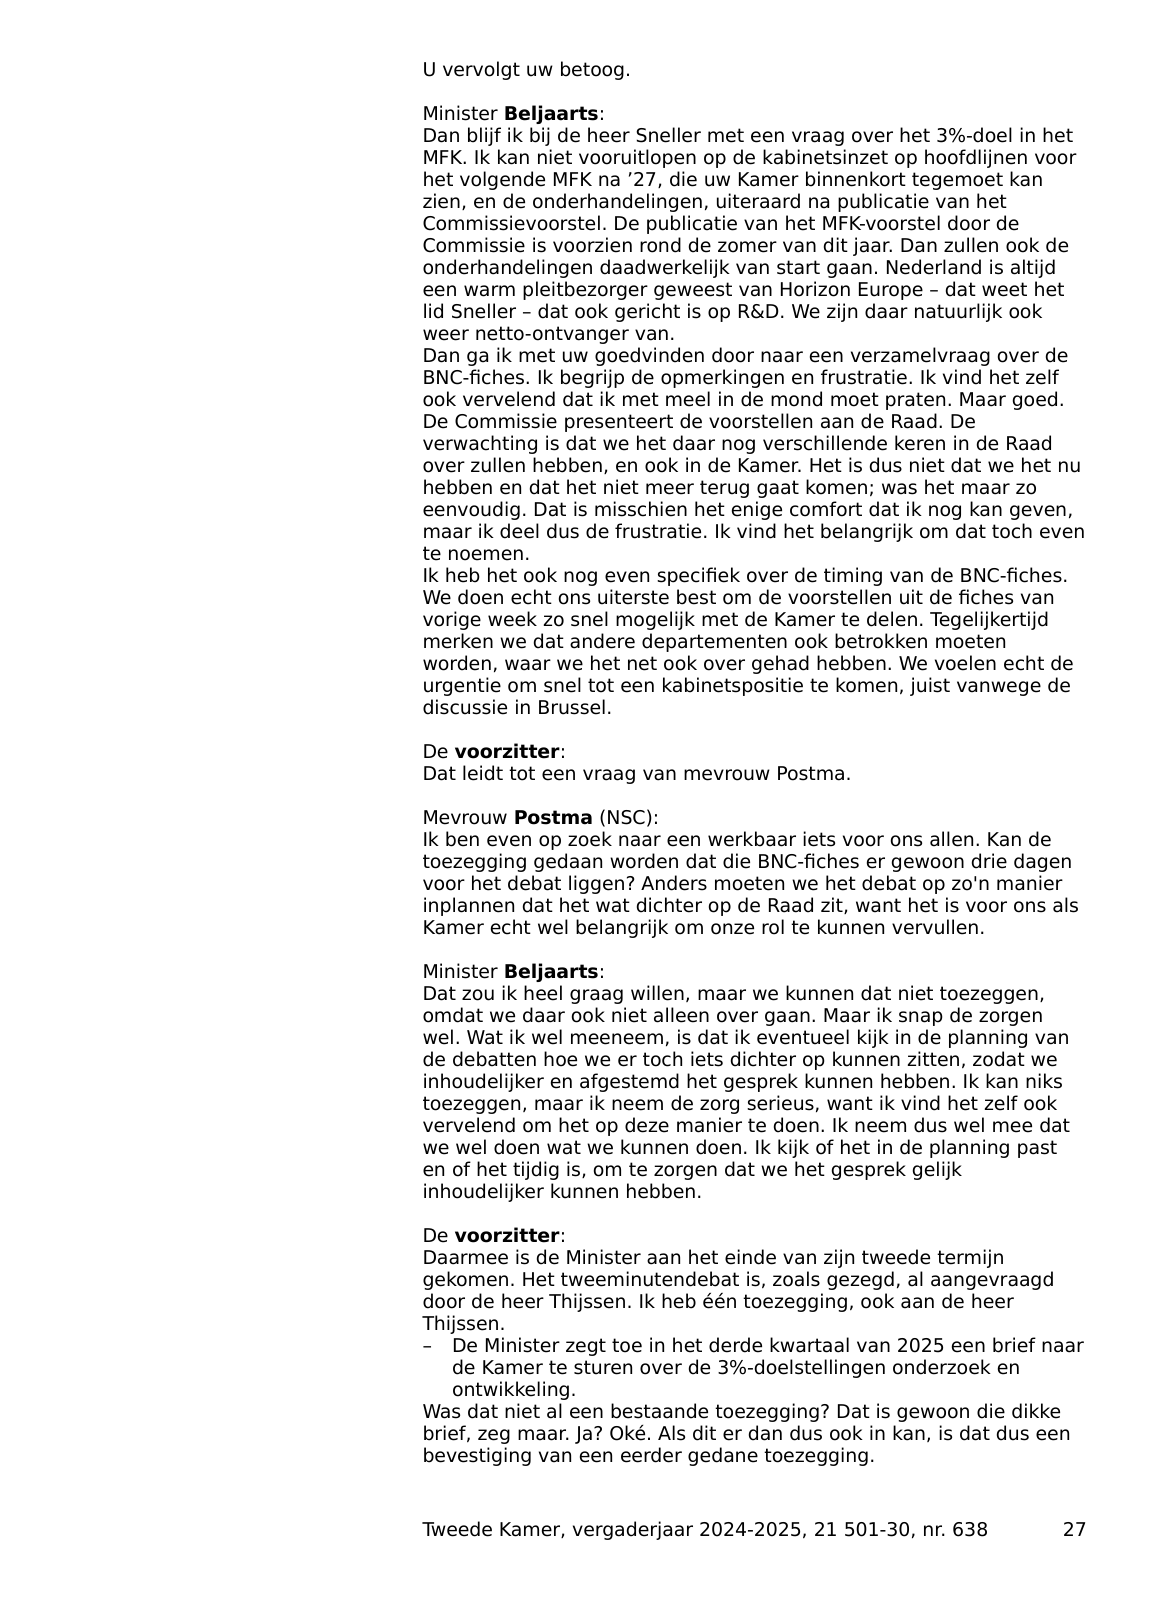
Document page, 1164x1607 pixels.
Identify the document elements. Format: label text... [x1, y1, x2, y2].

text De voorzitter: [422, 1225, 1087, 1247]
text Minister Beljaarts: [422, 103, 1087, 125]
text Ik ben even op zoek naar een werkbaar iets voor ons allen. Kan de toezegging gedaan worden dat die BNC-fiches er gewoon drie dagen voor het debat liggen? Anders moeten we het debat op zo'n manier inplannen dat het wat dichter op de Raad zit, want het is voor ons als Kamer echt wel belangrijk om onze rol te kunnen vervullen. [422, 829, 1087, 939]
text – De Minister zegt toe in het derde kwartaal van 2025 een brief naar de Kamer te sturen over de 3%-doelstellingen onderzoek en ontwikkeling. [422, 1335, 1087, 1401]
text Was dat niet al een bestaande toezegging? Dat is gewoon die dikke brief, zeg maar. Ja? Oké. Als dit er dan dus ook in kan, is dat dus een bevestiging van een eerder gedane toezegging. [422, 1401, 1087, 1467]
text Dat leidt tot een vraag van mevrouw Postma. [422, 763, 1087, 785]
text Mevrouw Postma (NSC): [422, 807, 1087, 829]
text U vervolgt uw betoog. [422, 59, 1087, 81]
text Ik heb het ook nog even specifiek over de timing van de BNC-fiches. We doen echt ons uiterste best om de voorstellen uit de fiches van vorige week zo snel mogelijk met de Kamer te delen. Tegelijkertijd merken we dat andere departementen ook betrokken moeten worden, waar we het net ook over gehad hebben. We voelen echt de urgentie om snel tot een kabinetspositie te komen, juist vanwege de discussie in Brussel. [422, 565, 1087, 719]
text Minister Beljaarts: [422, 961, 1087, 983]
text Dat zou ik heel graag willen, maar we kunnen dat niet toezeggen, omdat we daar ook niet alleen over gaan. Maar ik snap de zorgen wel. Wat ik wel meeneem, is dat ik eventueel kijk in de planning van de debatten hoe we er toch iets dichter op kunnen zitten, zodat we inhoudelijker en afgestemd het gesprek kunnen hebben. Ik kan niks toezeggen, maar ik neem de zorg serieus, want ik vind het zelf ook vervelend om het op deze manier te doen. Ik neem dus wel mee dat we wel doen wat we kunnen doen. Ik kijk of het in de planning past en of het tijdig is, om te zorgen dat we het gesprek gelijk inhoudelijker kunnen hebben. [422, 983, 1087, 1203]
text Dan ga ik met uw goedvinden door naar een verzamelvraag over de BNC-fiches. Ik begrijp de opmerkingen en frustratie. Ik vind het zelf ook vervelend dat ik met meel in de mond moet praten. Maar goed. De Commissie presenteert de voorstellen aan de Raad. De verwachting is dat we het daar nog verschillende keren in de Raad over zullen hebben, en ook in de Kamer. Het is dus niet dat we het nu hebben en dat het niet meer terug gaat komen; was het maar zo eenvoudig. Dat is misschien het enige comfort dat ik nog kan geven, maar ik deel dus de frustratie. Ik vind het belangrijk om dat toch even te noemen. [422, 345, 1087, 565]
text De voorzitter: [422, 741, 1087, 763]
text Dan blijf ik bij de heer Sneller met een vraag over het 3%-doel in het MFK. Ik kan niet vooruitlopen op de kabinetsinzet op hoofdlijnen voor het volgende MFK na ’27, die uw Kamer binnenkort tegemoet kan zien, en de onderhandelingen, uiteraard na publicatie van het Commissievoorstel. De publicatie van het MFK-voorstel door de Commissie is voorzien rond de zomer van dit jaar. Dan zullen ook de onderhandelingen daadwerkelijk van start gaan. Nederland is altijd een warm pleitbezorger geweest van Horizon Europe – dat weet het lid Sneller – dat ook gericht is op R&D. We zijn daar natuurlijk ook weer netto-ontvanger van. [422, 125, 1087, 345]
text Daarmee is de Minister aan het einde van zijn tweede termijn gekomen. Het tweeminutendebat is, zoals gezegd, al aangevraagd door de heer Thijssen. Ik heb één toezegging, ook aan de heer Thijssen. [422, 1247, 1087, 1335]
